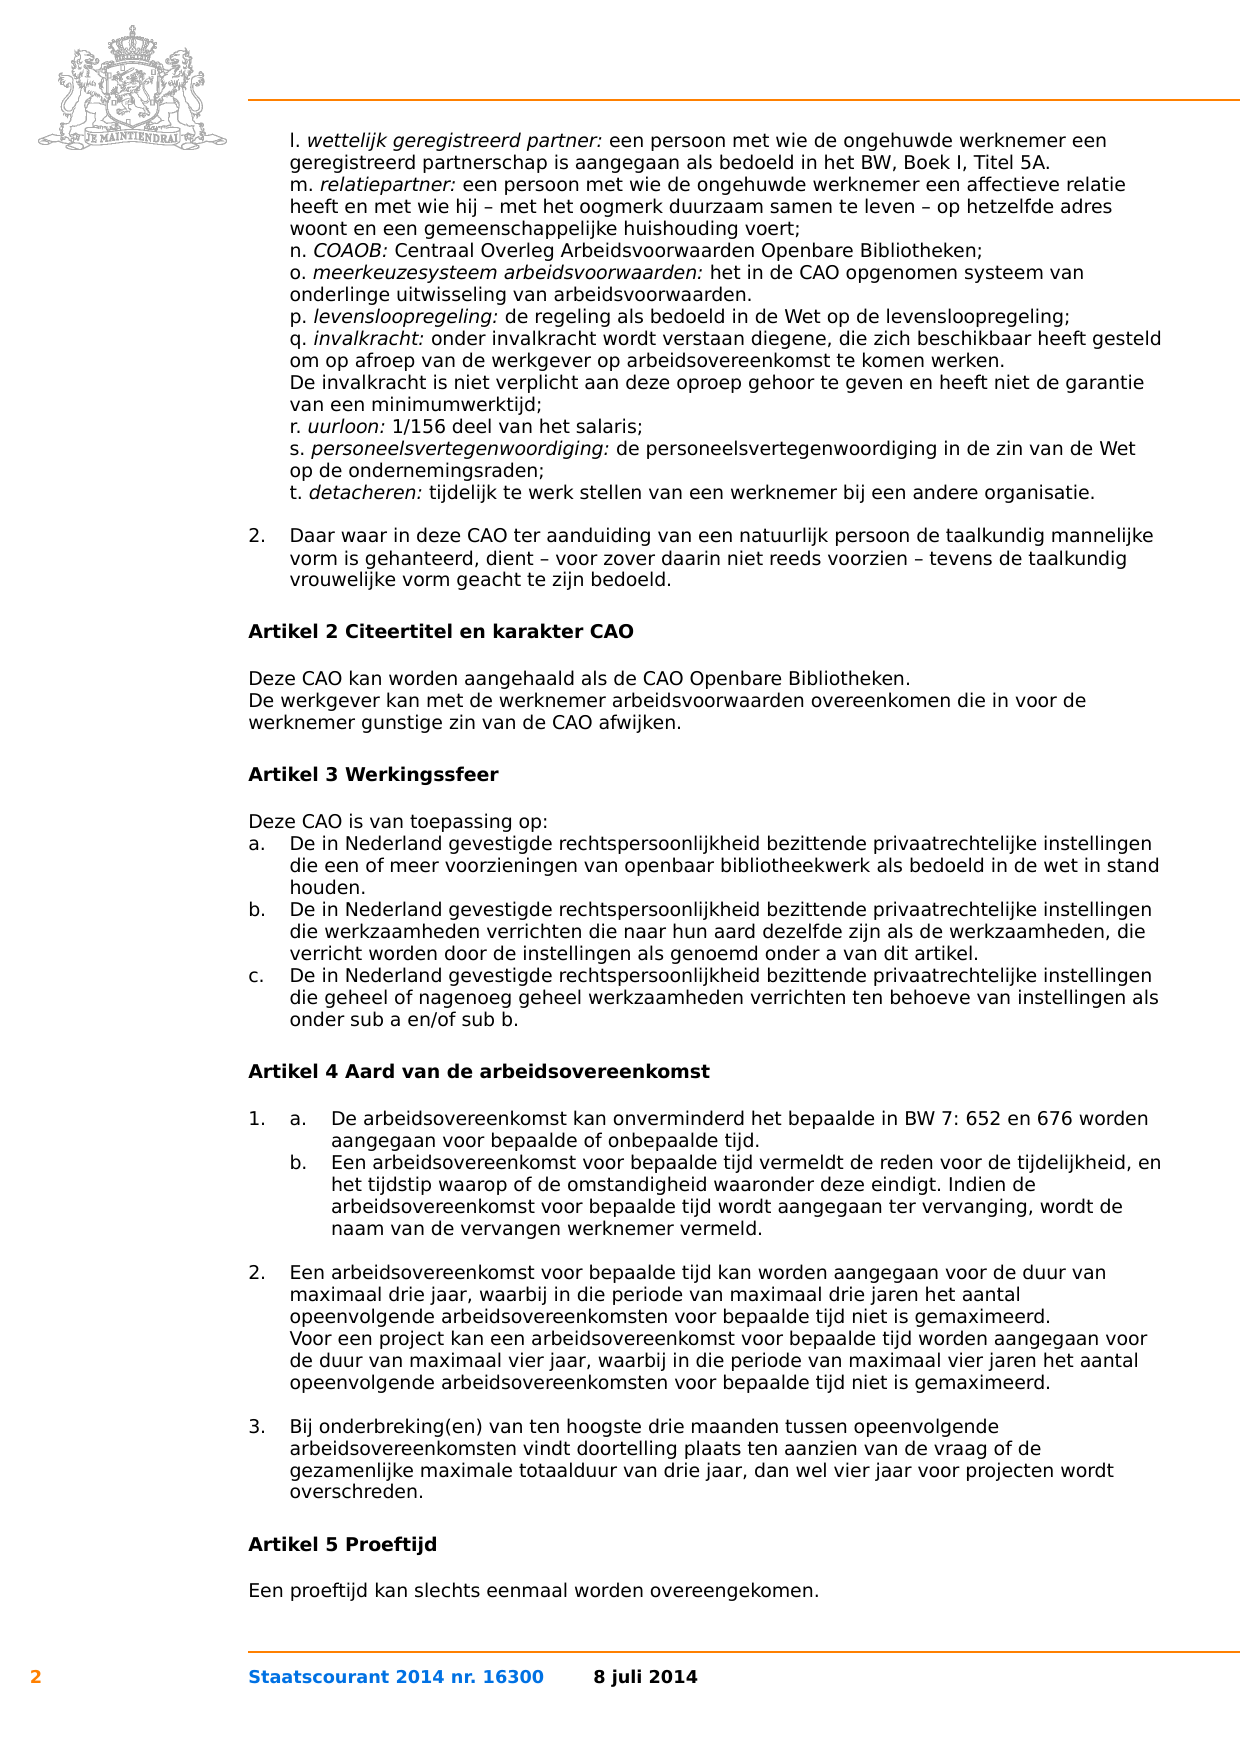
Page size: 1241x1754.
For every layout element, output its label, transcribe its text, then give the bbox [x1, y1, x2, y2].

text De werkgever kan met de werknemer arbeidsvoorwaarden overeenkomen die in voor de werknemer gunstige zin van de CAO afwijken. [248, 690, 1163, 734]
text 2. Een arbeidsovereenkomst voor bepaalde tijd kan worden aangegaan voor de duur van maximaal drie jaar, waarbij in die periode van maximaal drie jaren het aantal opeenvolgende arbeidsovereenkomsten voor bepaalde tijd niet is gemaximeerd. [248, 1262, 1163, 1328]
text 2. Daar waar in deze CAO ter aanduiding van een natuurlijk persoon de taalkundig mannelijke vorm is gehanteerd, dient – voor zover daarin niet reeds voorzien – tevens de taalkundig vrouwelijke vorm geacht te zijn bedoeld. [248, 525, 1163, 591]
subtitle Artikel 4 Aard van de arbeidsovereenkomst [248, 1061, 1163, 1083]
text b. Een arbeidsovereenkomst voor bepaalde tijd vermeldt de reden voor de tijdelijkheid, en het tijdstip waarop of de omstandigheid waaronder deze eindigt. Indien de arbeidsovereenkomst voor bepaalde tijd wordt aangegaan ter vervanging, wordt de naam van de vervangen werknemer vermeld. [289, 1152, 1163, 1240]
text l. wettelijk geregistreerd partner: een persoon met wie de ongehuwde werknemer een geregistreerd partnerschap is aangegaan als bedoeld in het BW, Boek I, Titel 5A. [289, 130, 1163, 174]
subtitle Artikel 5 Proeftijd [248, 1533, 1163, 1555]
text Een proeftijd kan slechts eenmaal worden overeengekomen. [248, 1580, 1163, 1602]
text a. De in Nederland gevestigde rechtspersoonlijkheid bezittende privaatrechtelijke instellingen die een of meer voorzieningen van openbaar bibliotheekwerk als bedoeld in de wet in stand houden. [248, 833, 1163, 899]
text m. relatiepartner: een persoon met wie de ongehuwde werknemer een affectieve relatie heeft en met wie hij – met het oogmerk duurzaam samen te leven – op hetzelfde adres woont en een gemeenschappelijke huishouding voert; [289, 174, 1163, 240]
subtitle Artikel 2 Citeertitel en karakter CAO [248, 621, 1163, 643]
text r. uurloon: 1/156 deel van het salaris; [289, 416, 1163, 438]
text n. COAOB: Centraal Overleg Arbeidsvoorwaarden Openbare Bibliotheken; [289, 240, 1163, 262]
text Deze CAO kan worden aangehaald als de CAO Openbare Bibliotheken. [248, 668, 1163, 690]
text Deze CAO is van toepassing op: [248, 811, 1163, 833]
text p. levensloopregeling: de regeling als bedoeld in de Wet op de levensloopregeling; [289, 306, 1163, 328]
text o. meerkeuzesysteem arbeidsvoorwaarden: het in de CAO opgenomen systeem van onderlinge uitwisseling van arbeidsvoorwaarden. [289, 262, 1163, 306]
subtitle Artikel 3 Werkingssfeer [248, 764, 1163, 786]
text De invalkracht is niet verplicht aan deze oproep gehoor te geven en heeft niet de garantie van een minimumwerktijd; [289, 372, 1163, 416]
text q. invalkracht: onder invalkracht wordt verstaan diegene, die zich beschikbaar heeft gesteld om op afroep van de werkgever op arbeidsovereenkomst te komen werken. [289, 328, 1163, 372]
text b. De in Nederland gevestigde rechtspersoonlijkheid bezittende privaatrechtelijke instellingen die werkzaamheden verrichten die naar hun aard dezelfde zijn als de werkzaamheden, die verricht worden door de instellingen als genoemd onder a van dit artikel. [248, 899, 1163, 965]
text c. De in Nederland gevestigde rechtspersoonlijkheid bezittende privaatrechtelijke instellingen die geheel of nagenoeg geheel werkzaamheden verrichten ten behoeve van instellingen als onder sub a en/of sub b. [248, 965, 1163, 1031]
text t. detacheren: tijdelijk te werk stellen van een werknemer bij een andere organisatie. [289, 482, 1163, 503]
text 1. a. De arbeidsovereenkomst kan onverminderd het bepaalde in BW 7: 652 en 676 worden aangegaan voor bepaalde of onbepaalde tijd. [248, 1108, 1163, 1152]
text Voor een project kan een arbeidsovereenkomst voor bepaalde tijd worden aangegaan voor de duur van maximaal vier jaar, waarbij in die periode van maximaal vier jaren het aantal opeenvolgende arbeidsovereenkomsten voor bepaalde tijd niet is gemaximeerd. [289, 1328, 1163, 1394]
text s. personeelsvertegenwoordiging: de personeelsvertegenwoordiging in de zin van de Wet op de ondernemingsraden; [289, 438, 1163, 482]
picture [38, 25, 227, 150]
text 3. Bij onderbreking(en) van ten hoogste drie maanden tussen opeenvolgende arbeidsovereenkomsten vindt doortelling plaats ten aanzien van de vraag of de gezamenlijke maximale totaalduur van drie jaar, dan wel vier jaar voor projecten wordt overschreden. [248, 1416, 1163, 1503]
